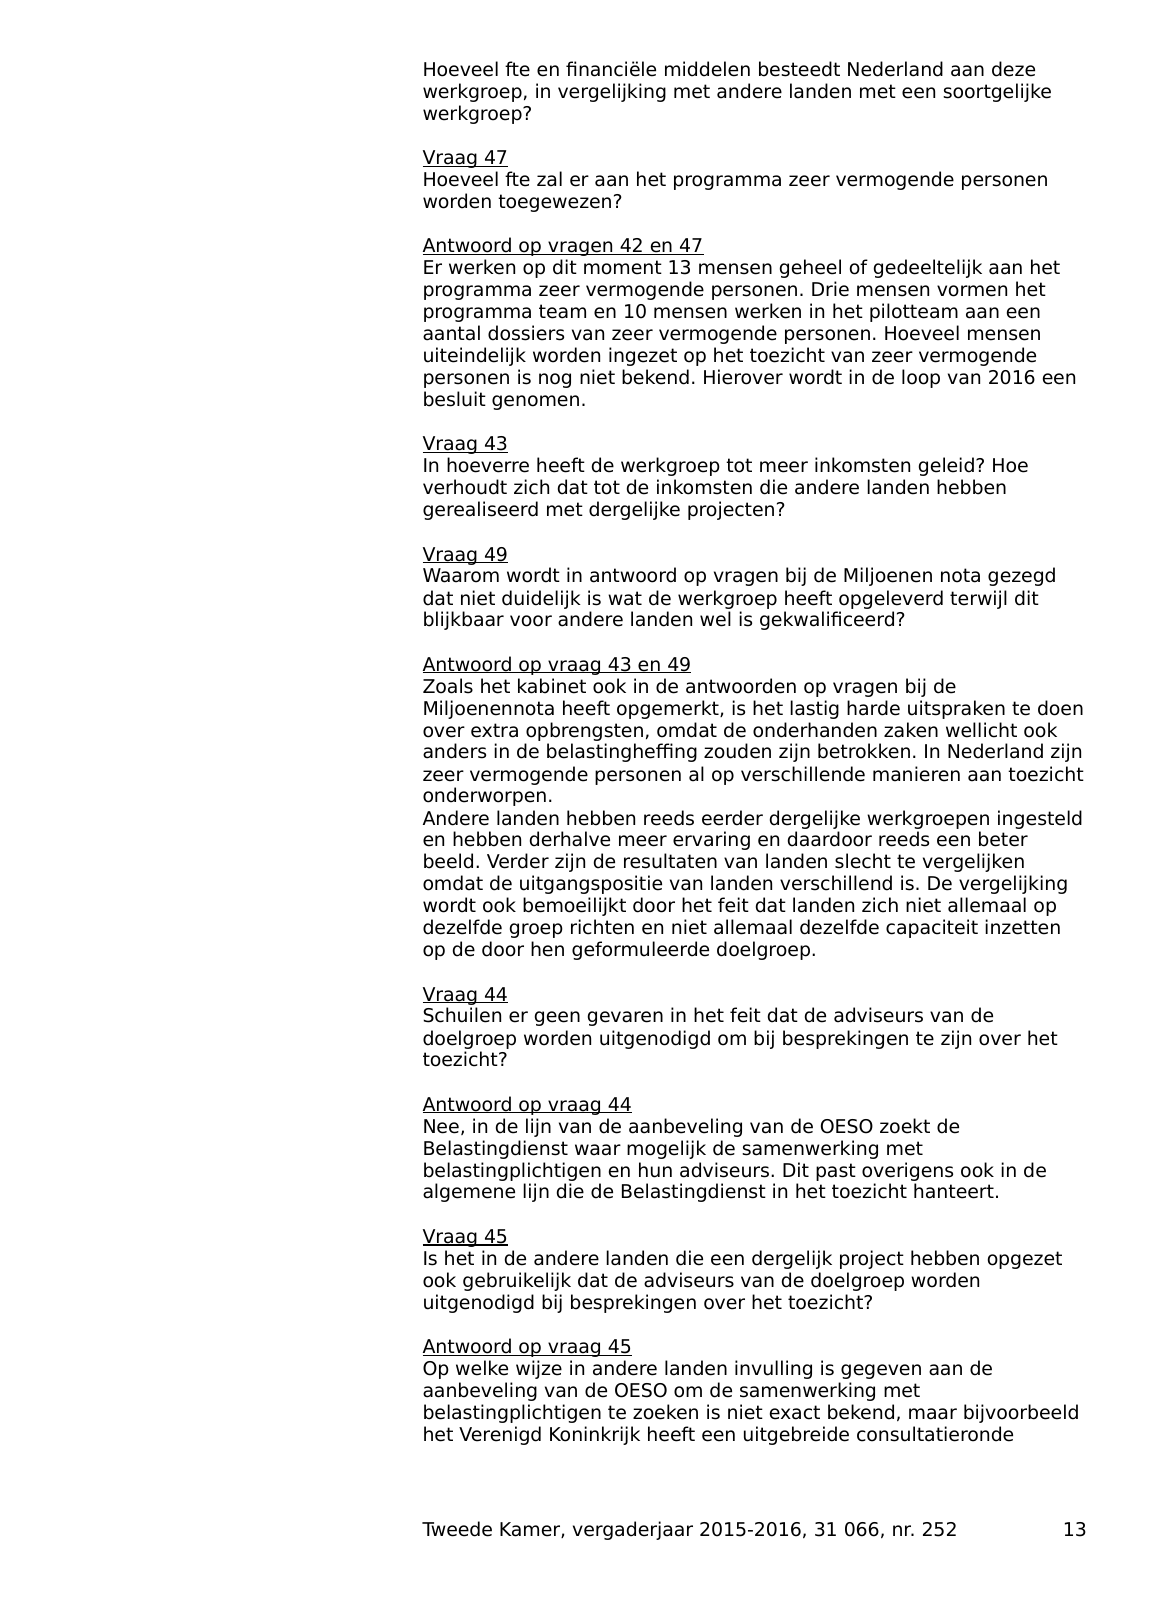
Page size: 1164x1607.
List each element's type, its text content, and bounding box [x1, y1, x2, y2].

text Antwoord op vraag 43 en 49 [422, 653, 1087, 676]
text Antwoord op vraag 45 [422, 1336, 1087, 1358]
text Hoeveel fte en financiële middelen besteedt Nederland aan deze werkgroep, in vergelijking met andere landen met een soortgelijke werkgroep? [422, 59, 1087, 125]
text Nee, in de lijn van de aanbeveling van de OESO zoekt de Belastingdienst waar mogelijk de samenwerking met belastingplichtigen en hun adviseurs. Dit past overigens ook in de algemene lijn die de Belastingdienst in het toezicht hanteert. [422, 1116, 1087, 1203]
text Vraag 44 [422, 983, 1087, 1005]
text Op welke wijze in andere landen invulling is gegeven aan de aanbeveling van de OESO om de samenwerking met belastingplichtigen te zoeken is niet exact bekend, maar bijvoorbeeld het Verenigd Koninkrijk heeft een uitgebreide consultatieronde [422, 1358, 1087, 1446]
text Vraag 45 [422, 1226, 1087, 1248]
text Is het in de andere landen die een dergelijk project hebben opgezet ook gebruikelijk dat de adviseurs van de doelgroep worden uitgenodigd bij besprekingen over het toezicht? [422, 1248, 1087, 1313]
text Waarom wordt in antwoord op vragen bij de Miljoenen nota gezegd dat niet duidelijk is wat de werkgroep heeft opgeleverd terwijl dit blijkbaar voor andere landen wel is gekwalificeerd? [422, 565, 1087, 631]
text Antwoord op vragen 42 en 47 [422, 235, 1087, 257]
text Vraag 43 [422, 433, 1087, 455]
text Hoeveel fte zal er aan het programma zeer vermogende personen worden toegewezen? [422, 169, 1087, 213]
text Er werken op dit moment 13 mensen geheel of gedeeltelijk aan het programma zeer vermogende personen. Drie mensen vormen het programma team en 10 mensen werken in het pilotteam aan een aantal dossiers van zeer vermogende personen. Hoeveel mensen uiteindelijk worden ingezet op het toezicht van zeer vermogende personen is nog niet bekend. Hierover wordt in de loop van 2016 een besluit genomen. [422, 257, 1087, 411]
text Vraag 49 [422, 543, 1087, 565]
text In hoeverre heeft de werkgroep tot meer inkomsten geleid? Hoe verhoudt zich dat tot de inkomsten die andere landen hebben gerealiseerd met dergelijke projecten? [422, 455, 1087, 521]
text Schuilen er geen gevaren in het feit dat de adviseurs van de doelgroep worden uitgenodigd om bij besprekingen te zijn over het toezicht? [422, 1005, 1087, 1071]
text Vraag 47 [422, 147, 1087, 169]
text Andere landen hebben reeds eerder dergelijke werkgroepen ingesteld en hebben derhalve meer ervaring en daardoor reeds een beter beeld. Verder zijn de resultaten van landen slecht te vergelijken omdat de uitgangspositie van landen verschillend is. De vergelijking wordt ook bemoeilijkt door het feit dat landen zich niet allemaal op dezelfde groep richten en niet allemaal dezelfde capaciteit inzetten op de door hen geformuleerde doelgroep. [422, 807, 1087, 961]
text Zoals het kabinet ook in de antwoorden op vragen bij de Miljoenennota heeft opgemerkt, is het lastig harde uitspraken te doen over extra opbrengsten, omdat de onderhanden zaken wellicht ook anders in de belastingheffing zouden zijn betrokken. In Nederland zijn zeer vermogende personen al op verschillende manieren aan toezicht onderworpen. [422, 676, 1087, 807]
text Antwoord op vraag 44 [422, 1093, 1087, 1116]
